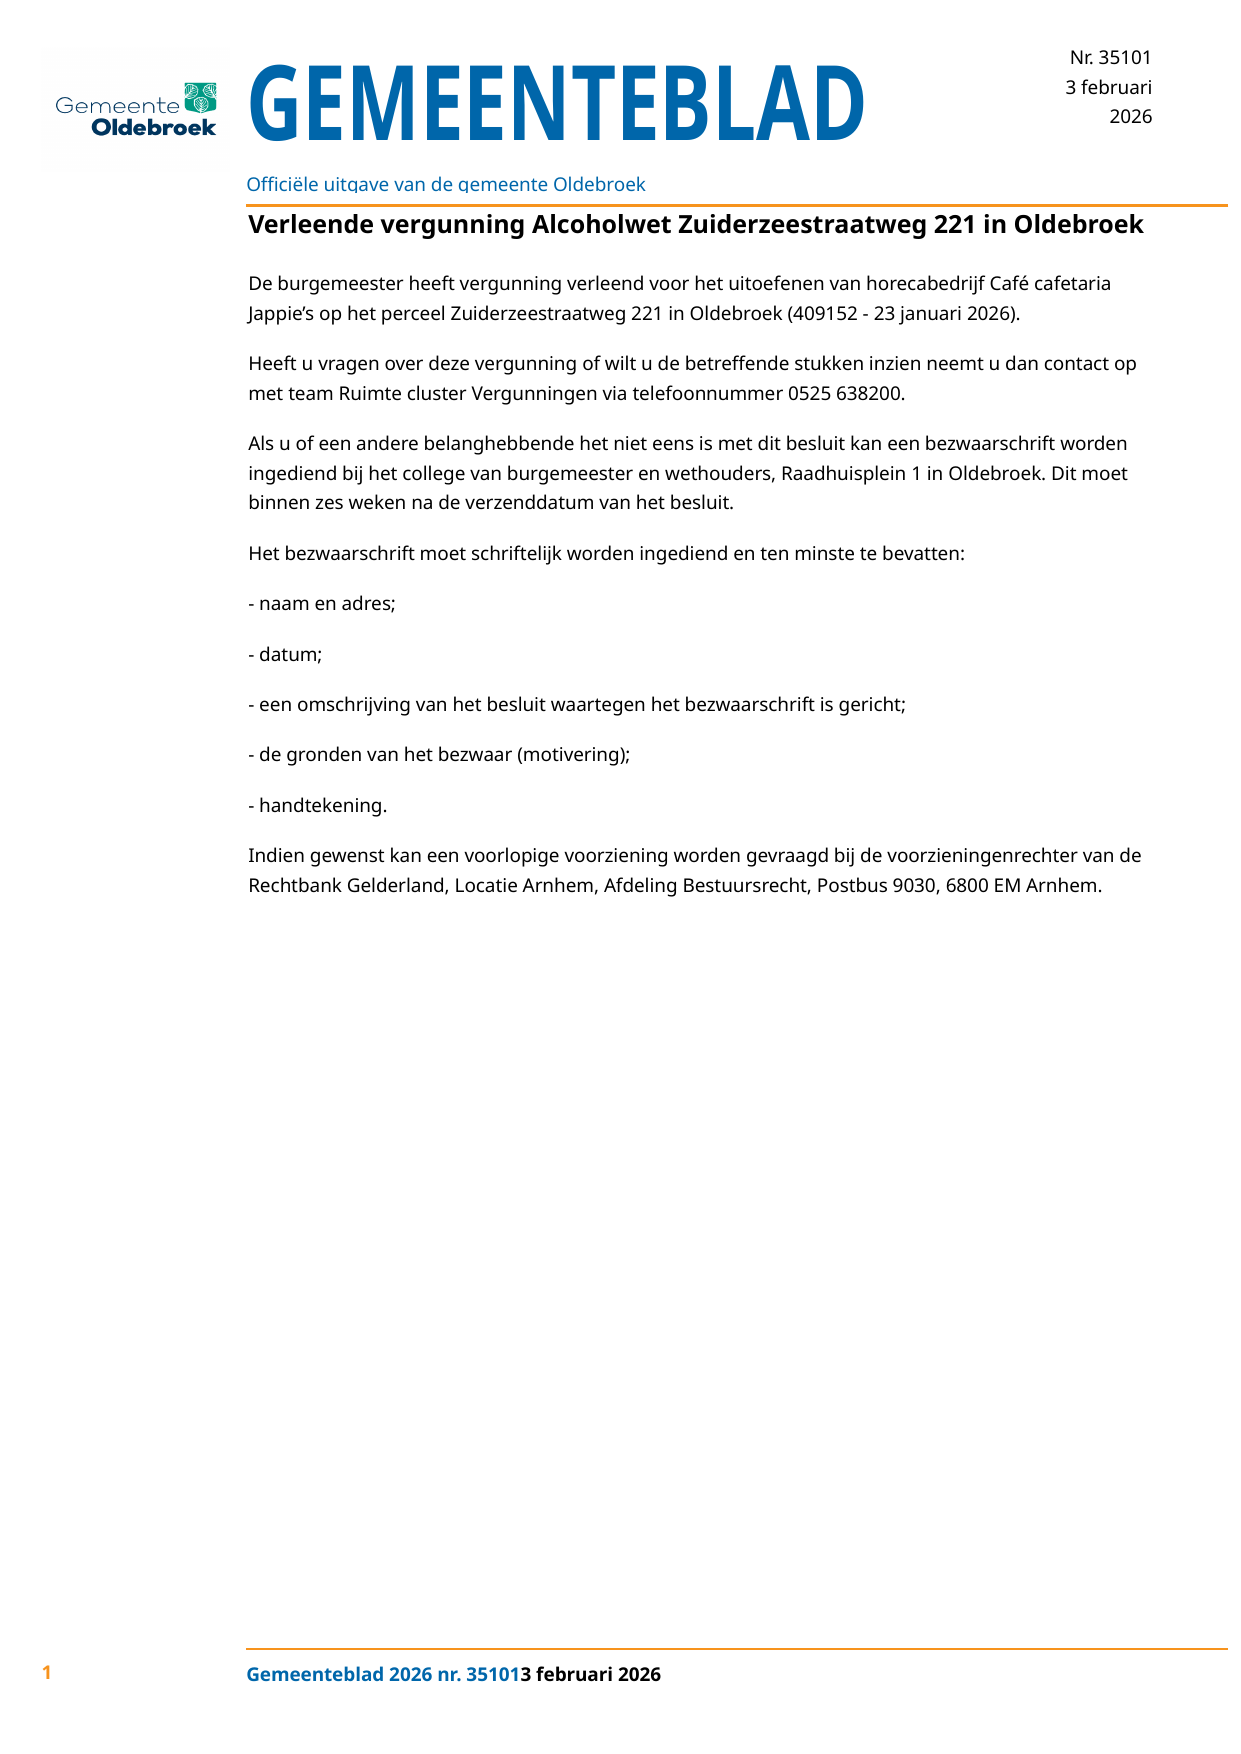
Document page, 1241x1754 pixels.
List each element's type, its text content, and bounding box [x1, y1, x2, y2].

text - een omschrijving van het besluit waartegen het bezwaarschrift is gericht; [248, 691, 1152, 717]
text De burgemeester heeft vergunning verleend voor het uitoefenen van horecabedrijf Café cafetaria Jappie’s op het perceel Zuiderzeestraatweg 221 in Oldebroek (409152 - 23 januari 2026). [248, 270, 1152, 326]
text - datum; [248, 641, 1152, 666]
text - naam en adres; [248, 590, 1152, 616]
text Als u of een andere belanghebbende het niet eens is met dit besluit kan een bezwaarschrift worden ingediend bij het college van burgemeester en wethouders, Raadhuisplein 1 in Oldebroek. Dit moet binnen zes weken na de verzenddatum van het besluit. [248, 430, 1152, 515]
picture [41, 47, 231, 172]
text - de gronden van het bezwaar (motivering); [248, 742, 1152, 767]
text Verleende vergunning Alcoholwet Zuiderzeestraatweg 221 in Oldebroek [248, 207, 1152, 241]
text Heeft u vragen over deze vergunning of wilt u de betreffende stukken inzien neemt u dan contact op met team Ruimte cluster Vergunningen via telefoonnummer 0525 638200. [248, 350, 1152, 406]
text - handtekening. [248, 792, 1152, 818]
text Indien gewenst kan een voorlopige voorziening worden gevraagd bij de voorzieningenrechter van de Rechtbank Gelderland, Locatie Arnhem, Afdeling Bestuursrecht, Postbus 9030, 6800 EM Arnhem. [248, 842, 1152, 898]
text Het bezwaarschrift moet schriftelijk worden ingediend en ten minste te bevatten: [248, 540, 1152, 566]
